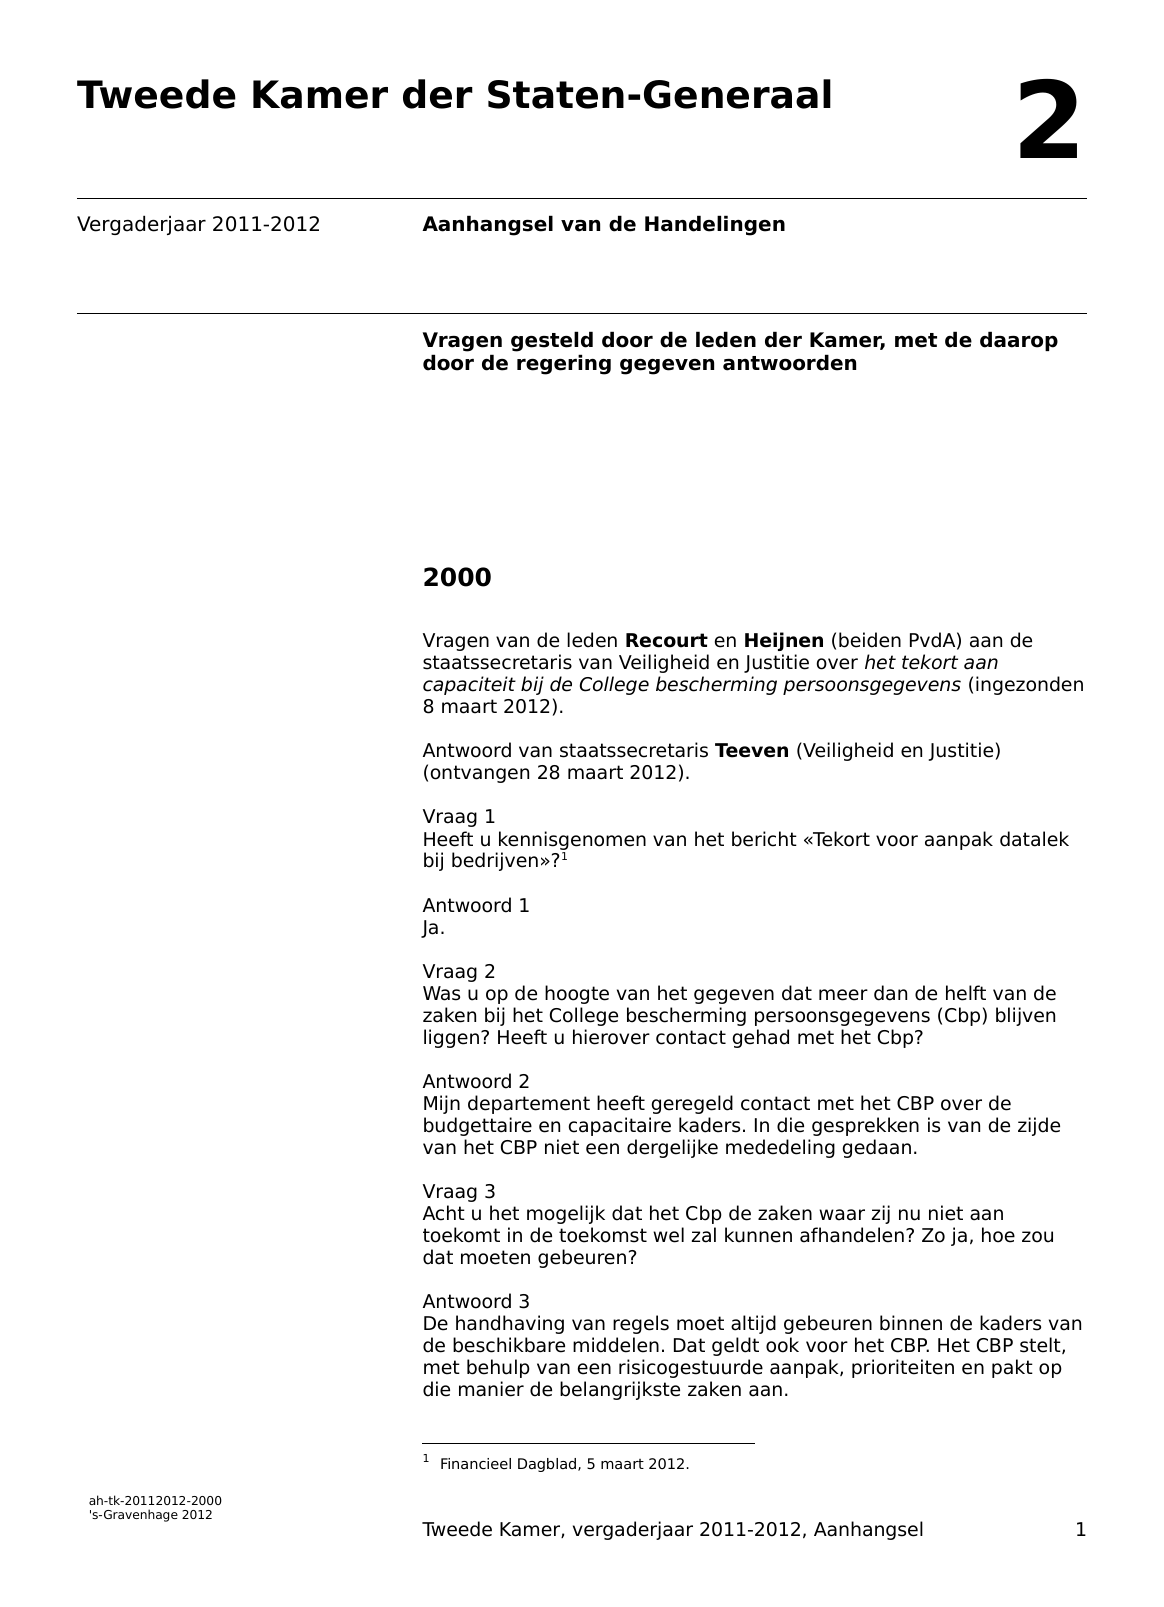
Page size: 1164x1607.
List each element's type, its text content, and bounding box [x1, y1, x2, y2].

text Antwoord 1 [422, 894, 1087, 917]
text Heeft u kennisgenomen van het bericht «Tekort voor aanpak datalek bij bedrijven»? [422, 828, 1087, 872]
text De handhaving van regels moet altijd gebeuren binnen de kaders van de beschikbare middelen. Dat geldt ook voor het CBP. Het CBP stelt, met behulp van een risicogestuurde aanpak, prioriteiten en pakt op die manier de belangrijkste zaken aan. [422, 1313, 1087, 1401]
table_cell Vergaderjaar 2011-2012 [77, 199, 422, 313]
text ah-tk-20112012-2000 [88, 1494, 323, 1508]
text Antwoord 2 [422, 1071, 1087, 1093]
text Antwoord van staatssecretaris Teeven (Veiligheid en Justitie) (ontvangen 28 maart 2012). [422, 740, 1087, 784]
text 's-Gravenhage 2012 [88, 1508, 323, 1522]
text Vraag 2 [422, 961, 1087, 983]
table_cell Aanhangsel van de Handelingen [422, 199, 1087, 313]
table_cell [77, 314, 422, 375]
text Was u op de hoogte van het gegeven dat meer dan de helft van de zaken bij het College bescherming persoonsgegevens (Cbp) blijven liggen? Heeft u hierover contact gehad met het Cbp? [422, 983, 1087, 1049]
table_header 2 [886, 59, 1087, 198]
text Antwoord 3 [422, 1291, 1087, 1313]
text Ja. [422, 917, 1087, 938]
text Vraag 1 [422, 806, 1087, 828]
text Vraag 3 [422, 1181, 1087, 1203]
table_cell Vragen gesteld door de leden der Kamer, met de daarop door de regering gegeven antwoorden [422, 314, 1087, 375]
table_header Tweede Kamer der Staten-Generaal [77, 59, 886, 198]
text Vragen van de leden Recourt en Heijnen (beiden PvdA) aan de staatssecretaris van Veiligheid en Justitie over het tekort aan capaciteit bij de College bescherming persoonsgegevens (ingezonden 8 maart 2012). [422, 630, 1087, 718]
text 2000 [422, 563, 1087, 592]
text Acht u het mogelijk dat het Cbp de zaken waar zij nu niet aan toekomt in de toekomst wel zal kunnen afhandelen? Zo ja, hoe zou dat moeten gebeuren? [422, 1203, 1087, 1269]
text Financieel Dagblad, 5 maart 2012. [422, 1452, 1087, 1474]
text Mijn departement heeft geregeld contact met het CBP over de budgettaire en capacitaire kaders. In die gesprekken is van de zijde van het CBP niet een dergelijke mededeling gedaan. [422, 1093, 1087, 1159]
